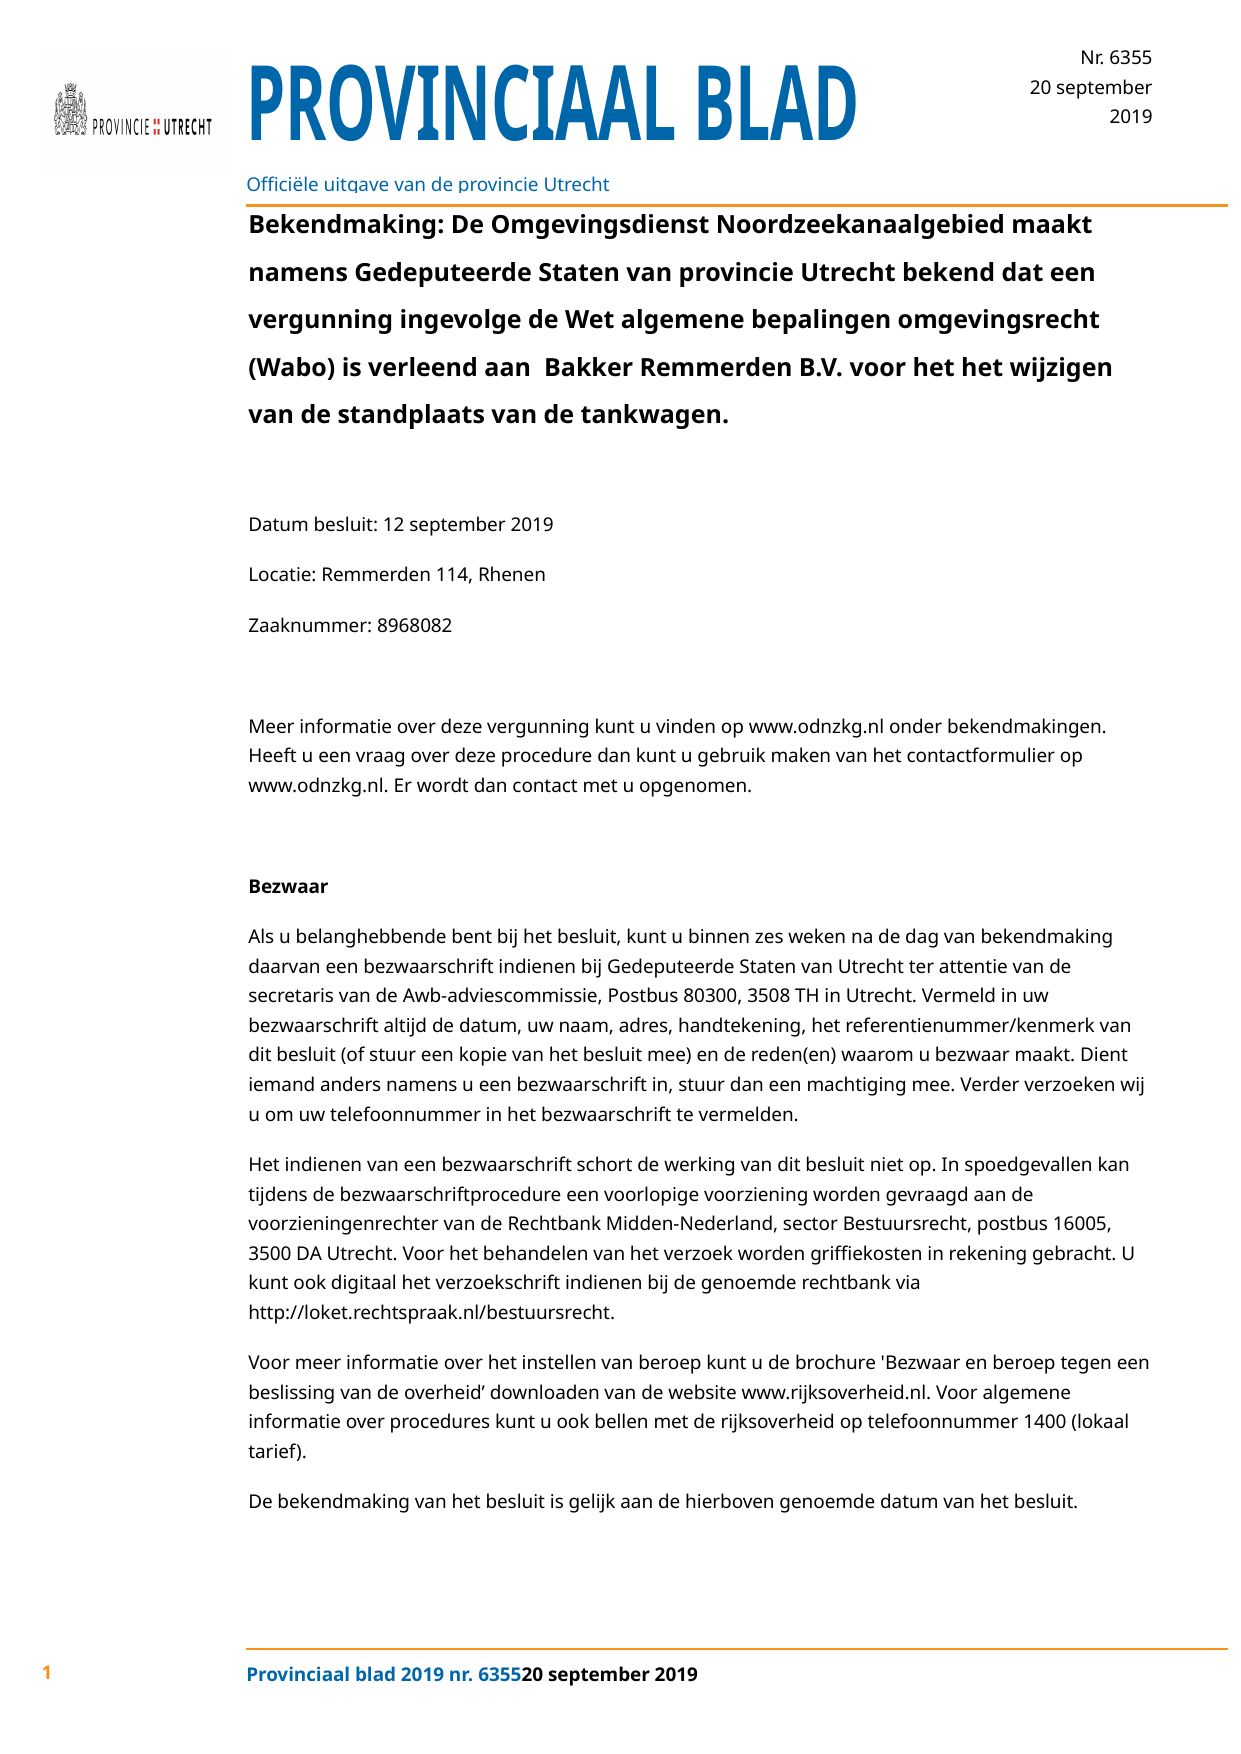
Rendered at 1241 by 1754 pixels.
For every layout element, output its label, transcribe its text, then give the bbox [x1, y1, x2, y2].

text De bekendmaking van het besluit is gelijk aan de hierboven genoemde datum van het besluit. [248, 1489, 1152, 1514]
text Als u belanghebbende bent bij het besluit, kunt u binnen zes weken na de dag van bekendmaking daarvan een bezwaarschrift indienen bij Gedeputeerde Staten van Utrecht ter attentie van de secretaris van de Awb-adviescommissie, Postbus 80300, 3508 TH in Utrecht. Vermeld in uw bezwaarschrift altijd de datum, uw naam, adres, handtekening, het referentienummer/kenmerk van dit besluit (of stuur een kopie van het besluit mee) en de reden(en) waarom u bezwaar maakt. Dient iemand anders namens u een bezwaarschrift in, stuur dan een machtiging mee. Verder verzoeken wij u om uw telefoonnummer in het bezwaarschrift te vermelden. [248, 923, 1152, 1126]
text Het indienen van een bezwaarschrift schort de werking van dit besluit niet op. In spoedgevallen kan tijdens de bezwaarschriftprocedure een voorlopige voorziening worden gevraagd aan de voorzieningenrechter van de Rechtbank Midden-Nederland, sector Bestuursrecht, postbus 16005, 3500 DA Utrecht. Voor het behandelen van het verzoek worden griffiekosten in rekening gebracht. U kunt ook digitaal het verzoekschrift indienen bij de genoemde rechtbank via http://loket.rechtspraak.nl/bestuursrecht. [248, 1151, 1152, 1325]
text Datum besluit: 12 september 2019 [248, 511, 1152, 537]
text Locatie: Remmerden 114, Rhenen [248, 562, 1152, 587]
text Bekendmaking: De Omgevingsdienst Noordzeekanaalgebied maakt namens Gedeputeerde Staten van provincie Utrecht bekend dat een vergunning ingevolge de Wet algemene bepalingen omgevingsrecht (Wabo) is verleend aan Bakker Remmerden B.V. voor het het wijzigen van de standplaats van de tankwagen. [248, 207, 1152, 431]
text Meer informatie over deze vergunning kunt u vinden op www.odnzkg.nl onder bekendmakingen. Heeft u een vraag over deze procedure dan kunt u gebruik maken van het contactformulier op www.odnzkg.nl. Er wordt dan contact met u opgenomen. [248, 713, 1152, 798]
text Bezwaar [248, 873, 1152, 898]
text Zaaknummer: 8968082 [248, 612, 1152, 638]
picture [41, 47, 231, 172]
text Voor meer informatie over het instellen van beroep kunt u de brochure 'Bezwaar en beroep tegen een beslissing van de overheid’ downloaden van de website www.rijksoverheid.nl. Voor algemene informatie over procedures kunt u ook bellen met de rijksoverheid op telefoonnummer 1400 (lokaal tarief). [248, 1349, 1152, 1464]
